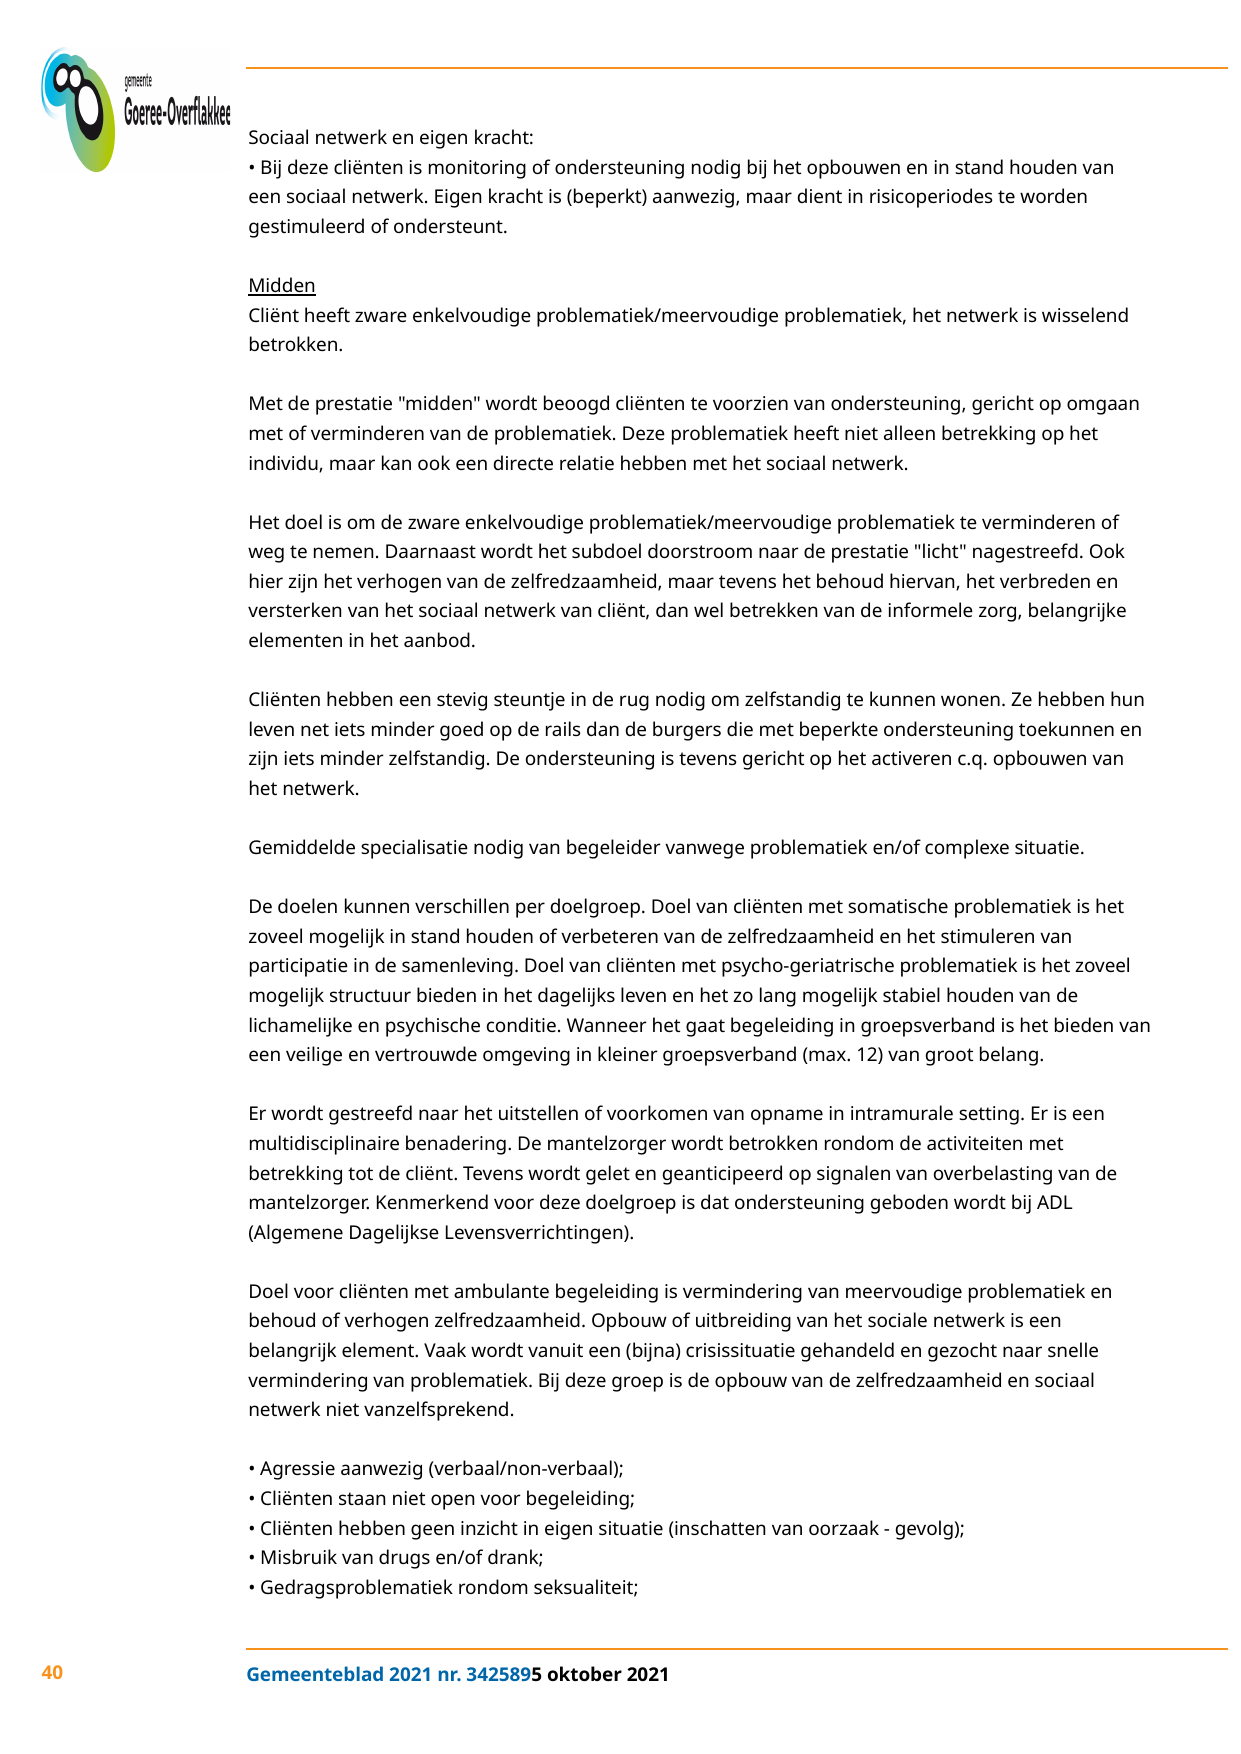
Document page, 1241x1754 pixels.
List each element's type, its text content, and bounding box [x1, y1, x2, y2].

text • Agressie aanwezig (verbaal/non-verbaal); [248, 1456, 1152, 1481]
text • Misbruik van drugs en/of drank; [248, 1544, 1152, 1570]
text Het doel is om de zware enkelvoudige problematiek/meervoudige problematiek te verminderen of weg te nemen. Daarnaast wordt het subdoel doorstroom naar de prestatie "licht" nagestreefd. Ook hier zijn het verhogen van de zelfredzaamheid, maar tevens het behoud hiervan, het verbreden en versterken van het sociaal netwerk van cliënt, dan wel betrekken van de informele zorg, belangrijke elementen in het aanbod. [248, 509, 1152, 653]
text Midden [248, 272, 1152, 298]
text De doelen kunnen verschillen per doelgroep. Doel van cliënten met somatische problematiek is het zoveel mogelijk in stand houden of verbeteren van de zelfredzaamheid en het stimuleren van participatie in de samenleving. Doel van cliënten met psycho-geriatrische problematiek is het zoveel mogelijk structuur bieden in het dagelijks leven en het zo lang mogelijk stabiel houden van de lichamelijke en psychische conditie. Wanneer het gaat begeleiding in groepsverband is het bieden van een veilige en vertrouwde omgeving in kleiner groepsverband (max. 12) van groot belang. [248, 893, 1152, 1067]
text Doel voor cliënten met ambulante begeleiding is vermindering van meervoudige problematiek en behoud of verhogen zelfredzaamheid. Opbouw of uitbreiding van het sociale netwerk is een belangrijk element. Vaak wordt vanuit een (bijna) crisissituatie gehandeld en gezocht naar snelle vermindering van problematiek. Bij deze groep is de opbouw van de zelfredzaamheid en sociaal netwerk niet vanzelfsprekend. [248, 1278, 1152, 1422]
text Cliënt heeft zware enkelvoudige problematiek/meervoudige problematiek, het netwerk is wisselend betrokken. [248, 302, 1152, 357]
text • Cliënten staan niet open voor begeleiding; [248, 1485, 1152, 1511]
text • Gedragsproblematiek rondom seksualiteit; [248, 1574, 1152, 1600]
text Sociaal netwerk en eigen kracht: [248, 124, 1152, 150]
text Met de prestatie "midden" wordt beoogd cliënten te voorzien van ondersteuning, gericht op omgaan met of verminderen van de problematiek. Deze problematiek heeft niet alleen betrekking op het individu, maar kan ook een directe relatie hebben met het sociaal netwerk. [248, 391, 1152, 476]
picture [41, 47, 231, 172]
text Er wordt gestreefd naar het uitstellen of voorkomen van opname in intramurale setting. Er is een multidisciplinaire benadering. De mantelzorger wordt betrokken rondom de activiteiten met betrekking tot de cliënt. Tevens wordt gelet en geanticipeerd op signalen van overbelasting van de mantelzorger. Kenmerkend voor deze doelgroep is dat ondersteuning geboden wordt bij ADL (Algemene Dagelijkse Levensverrichtingen). [248, 1101, 1152, 1245]
text • Bij deze cliënten is monitoring of ondersteuning nodig bij het opbouwen en in stand houden van een sociaal netwerk. Eigen kracht is (beperkt) aanwezig, maar dient in risicoperiodes te worden gestimuleerd of ondersteunt. [248, 154, 1152, 239]
text • Cliënten hebben geen inzicht in eigen situatie (inschatten van oorzaak - gevolg); [248, 1515, 1152, 1541]
text Cliënten hebben een stevig steuntje in de rug nodig om zelfstandig te kunnen wonen. Ze hebben hun leven net iets minder goed op de rails dan de burgers die met beperkte ondersteuning toekunnen en zijn iets minder zelfstandig. De ondersteuning is tevens gericht op het activeren c.q. opbouwen van het netwerk. [248, 686, 1152, 801]
text Gemiddelde specialisatie nodig van begeleider vanwege problematiek en/of complexe situatie. [248, 834, 1152, 860]
